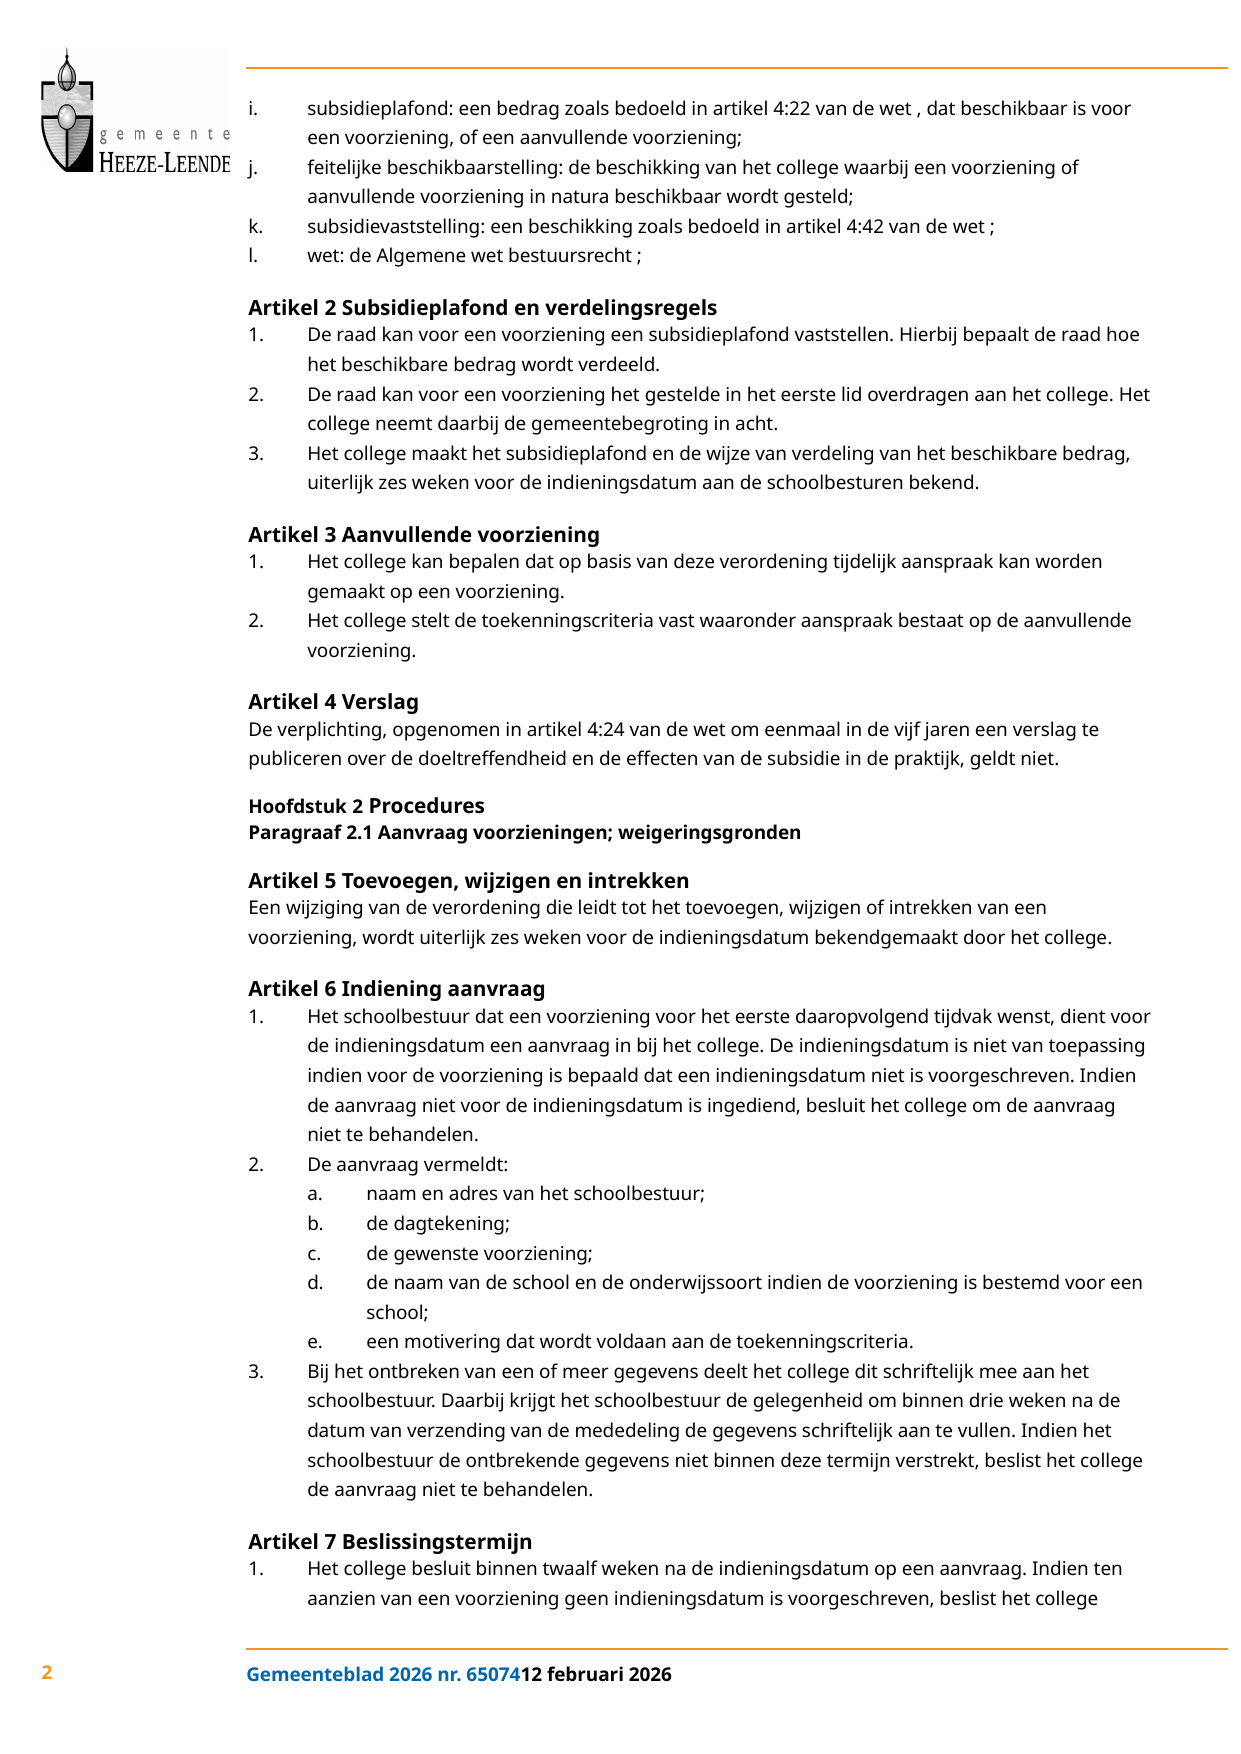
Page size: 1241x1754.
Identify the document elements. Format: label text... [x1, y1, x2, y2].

text Artikel 6 Indiening aanvraag [248, 974, 1152, 1003]
list de gewenste voorziening; [307, 1240, 1152, 1265]
list Het schoolbestuur dat een voorziening voor het eerste daaropvolgend tijdvak wenst, dient voor de indieningsdatum een aanvraag in bij het college. De indieningsdatum is niet van toepassing indien voor de voorziening is bepaald dat een indieningsdatum niet is voorgeschreven. Indien de aanvraag niet voor de indieningsdatum is ingediend, besluit het college om de aanvraag niet te behandelen. [248, 1003, 1152, 1147]
list Het college besluit binnen twaalf weken na de indieningsdatum op een aanvraag. Indien ten aanzien van een voorziening geen indieningsdatum is voorgeschreven, beslist het college [248, 1555, 1152, 1611]
list wet: de Algemene wet bestuursrecht ; [248, 243, 1152, 268]
text Hoofdstuk 2 Procedures [248, 791, 1152, 819]
list De aanvraag vermeldt: [248, 1151, 1152, 1177]
text Artikel 3 Aanvullende voorziening [248, 520, 1152, 548]
list een motivering dat wordt voldaan aan de toekenningscriteria. [307, 1328, 1152, 1354]
list Bij het ontbreken van een of meer gegevens deelt het college dit schriftelijk mee aan het schoolbestuur. Daarbij krijgt het schoolbestuur de gelegenheid om binnen drie weken na de datum van verzending van de mededeling de gegevens schriftelijk aan te vullen. Indien het schoolbestuur de ontbrekende gegevens niet binnen deze termijn verstrekt, beslist het college de aanvraag niet te behandelen. [248, 1358, 1152, 1502]
list de naam van de school en de onderwijssoort indien de voorziening is bestemd voor een school; [307, 1269, 1152, 1324]
list naam en adres van het schoolbestuur; [307, 1181, 1152, 1206]
text Artikel 5 Toevoegen, wijzigen en intrekken [248, 866, 1152, 894]
list de dagtekening; [307, 1210, 1152, 1236]
text Artikel 7 Beslissingstermijn [248, 1527, 1152, 1555]
text Paragraaf 2.1 Aanvraag voorzieningen; weigeringsgronden [248, 819, 1152, 845]
text Artikel 2 Subsidieplafond en verdelingsregels [248, 293, 1152, 322]
list Het college kan bepalen dat op basis van deze verordening tijdelijk aanspraak kan worden gemaakt op een voorziening. [248, 548, 1152, 604]
picture [41, 47, 231, 172]
list De raad kan voor een voorziening een subsidieplafond vaststellen. Hierbij bepaalt de raad hoe het beschikbare bedrag wordt verdeeld. [248, 322, 1152, 377]
list Het college stelt de toekenningscriteria vast waaronder aanspraak bestaat op de aanvullende voorziening. [248, 607, 1152, 663]
text Een wijziging van de verordening die leidt tot het toevoegen, wijzigen of intrekken van een voorziening, wordt uiterlijk zes weken voor de indieningsdatum bekendgemaakt door het college. [248, 894, 1152, 950]
list Het college maakt het subsidieplafond en de wijze van verdeling van het beschikbare bedrag, uiterlijk zes weken voor de indieningsdatum aan de schoolbesturen bekend. [248, 440, 1152, 495]
list subsidievaststelling: een beschikking zoals bedoeld in artikel 4:42 van de wet ; [248, 213, 1152, 239]
list De raad kan voor een voorziening het gestelde in het eerste lid overdragen aan het college. Het college neemt daarbij de gemeentebegroting in acht. [248, 381, 1152, 436]
list feitelijke beschikbaarstelling: de beschikking van het college waarbij een voorziening of aanvullende voorziening in natura beschikbaar wordt gesteld; [248, 154, 1152, 209]
list subsidieplafond: een bedrag zoals bedoeld in artikel 4:22 van de wet , dat beschikbaar is voor een voorziening, of een aanvullende voorziening; [248, 95, 1152, 150]
text Artikel 4 Verslag [248, 687, 1152, 716]
text De verplichting, opgenomen in artikel 4:24 van de wet om eenmaal in de vijf jaren een verslag te publiceren over de doeltreffendheid en de effecten van de subsidie in de praktijk, geldt niet. [248, 716, 1152, 771]
